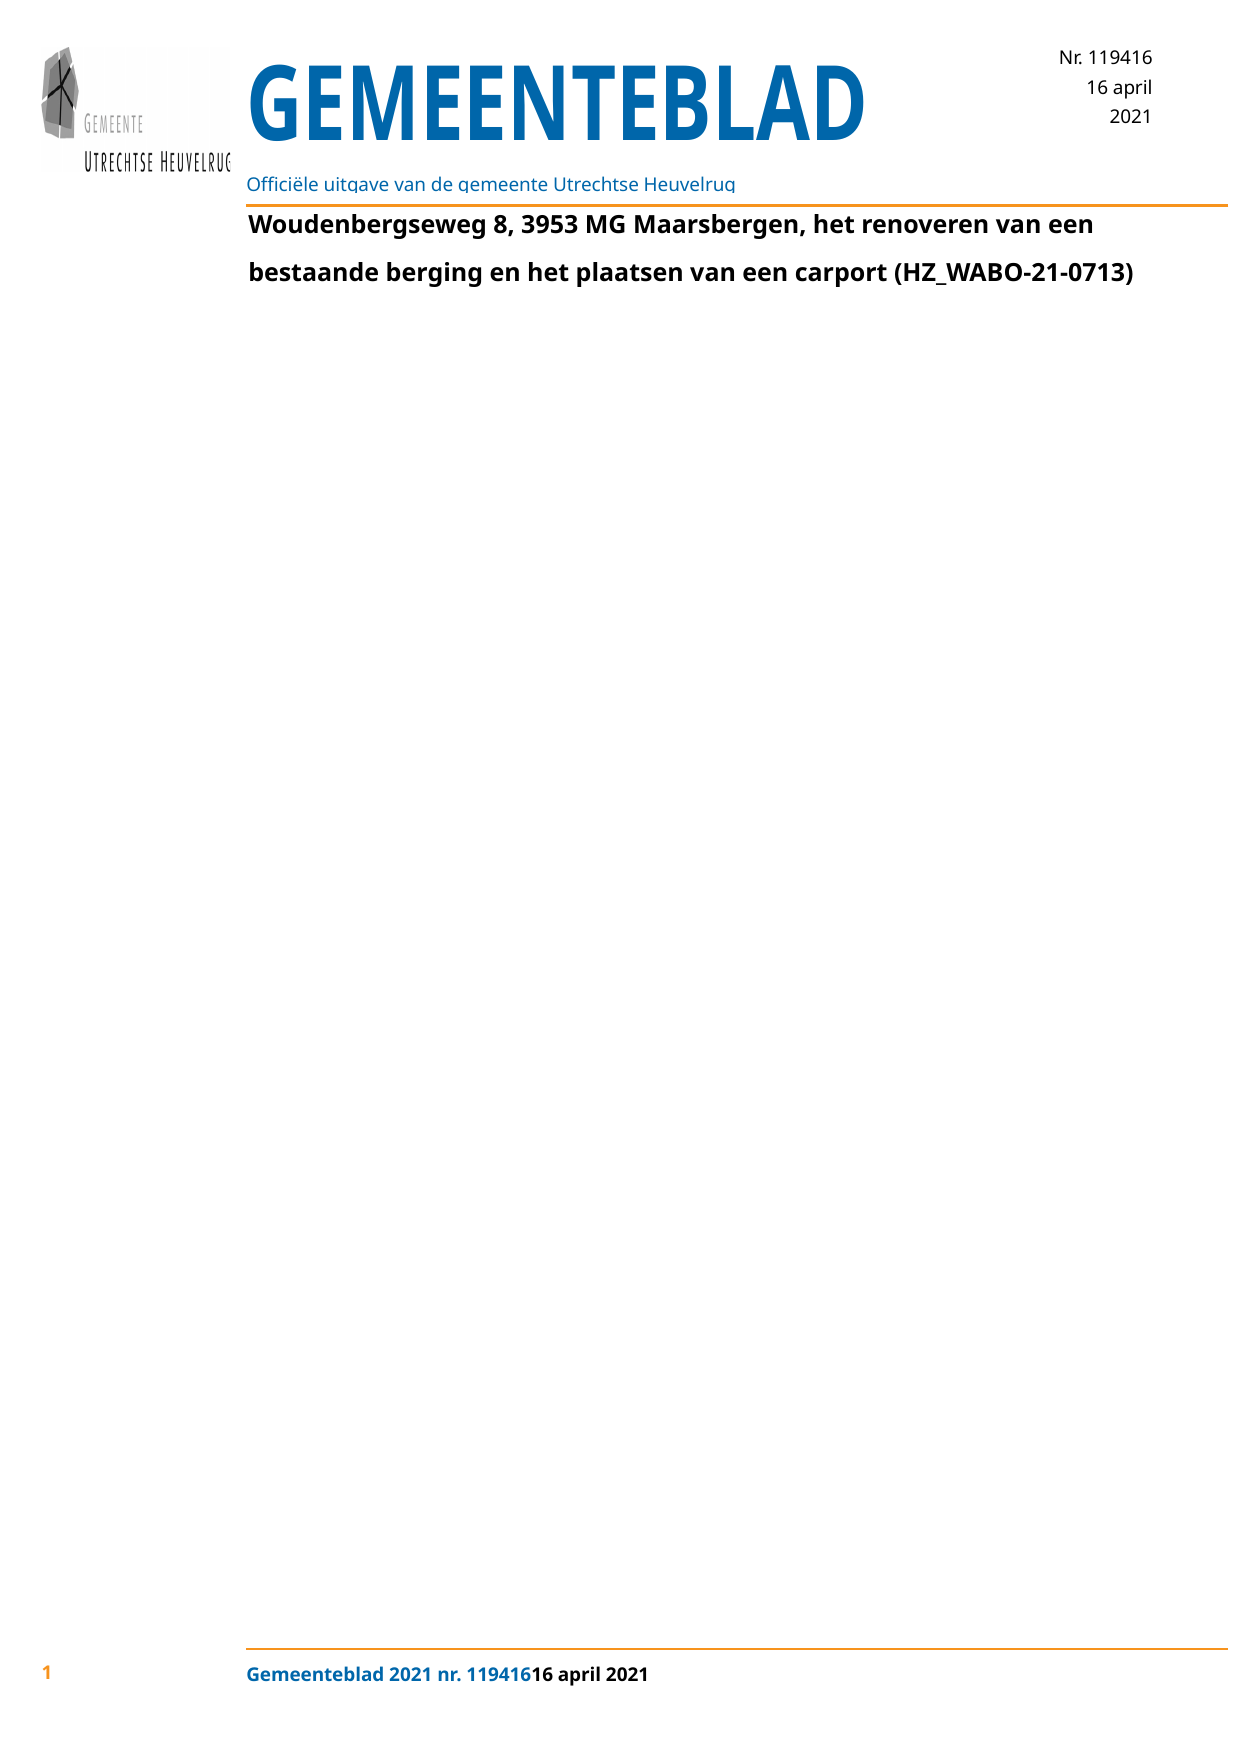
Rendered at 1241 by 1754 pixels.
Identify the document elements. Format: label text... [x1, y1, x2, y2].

picture [41, 47, 231, 172]
text Woudenbergseweg 8, 3953 MG Maarsbergen, het renoveren van een bestaande berging en het plaatsen van een carport (HZ_WABO-21-0713) [248, 207, 1152, 288]
